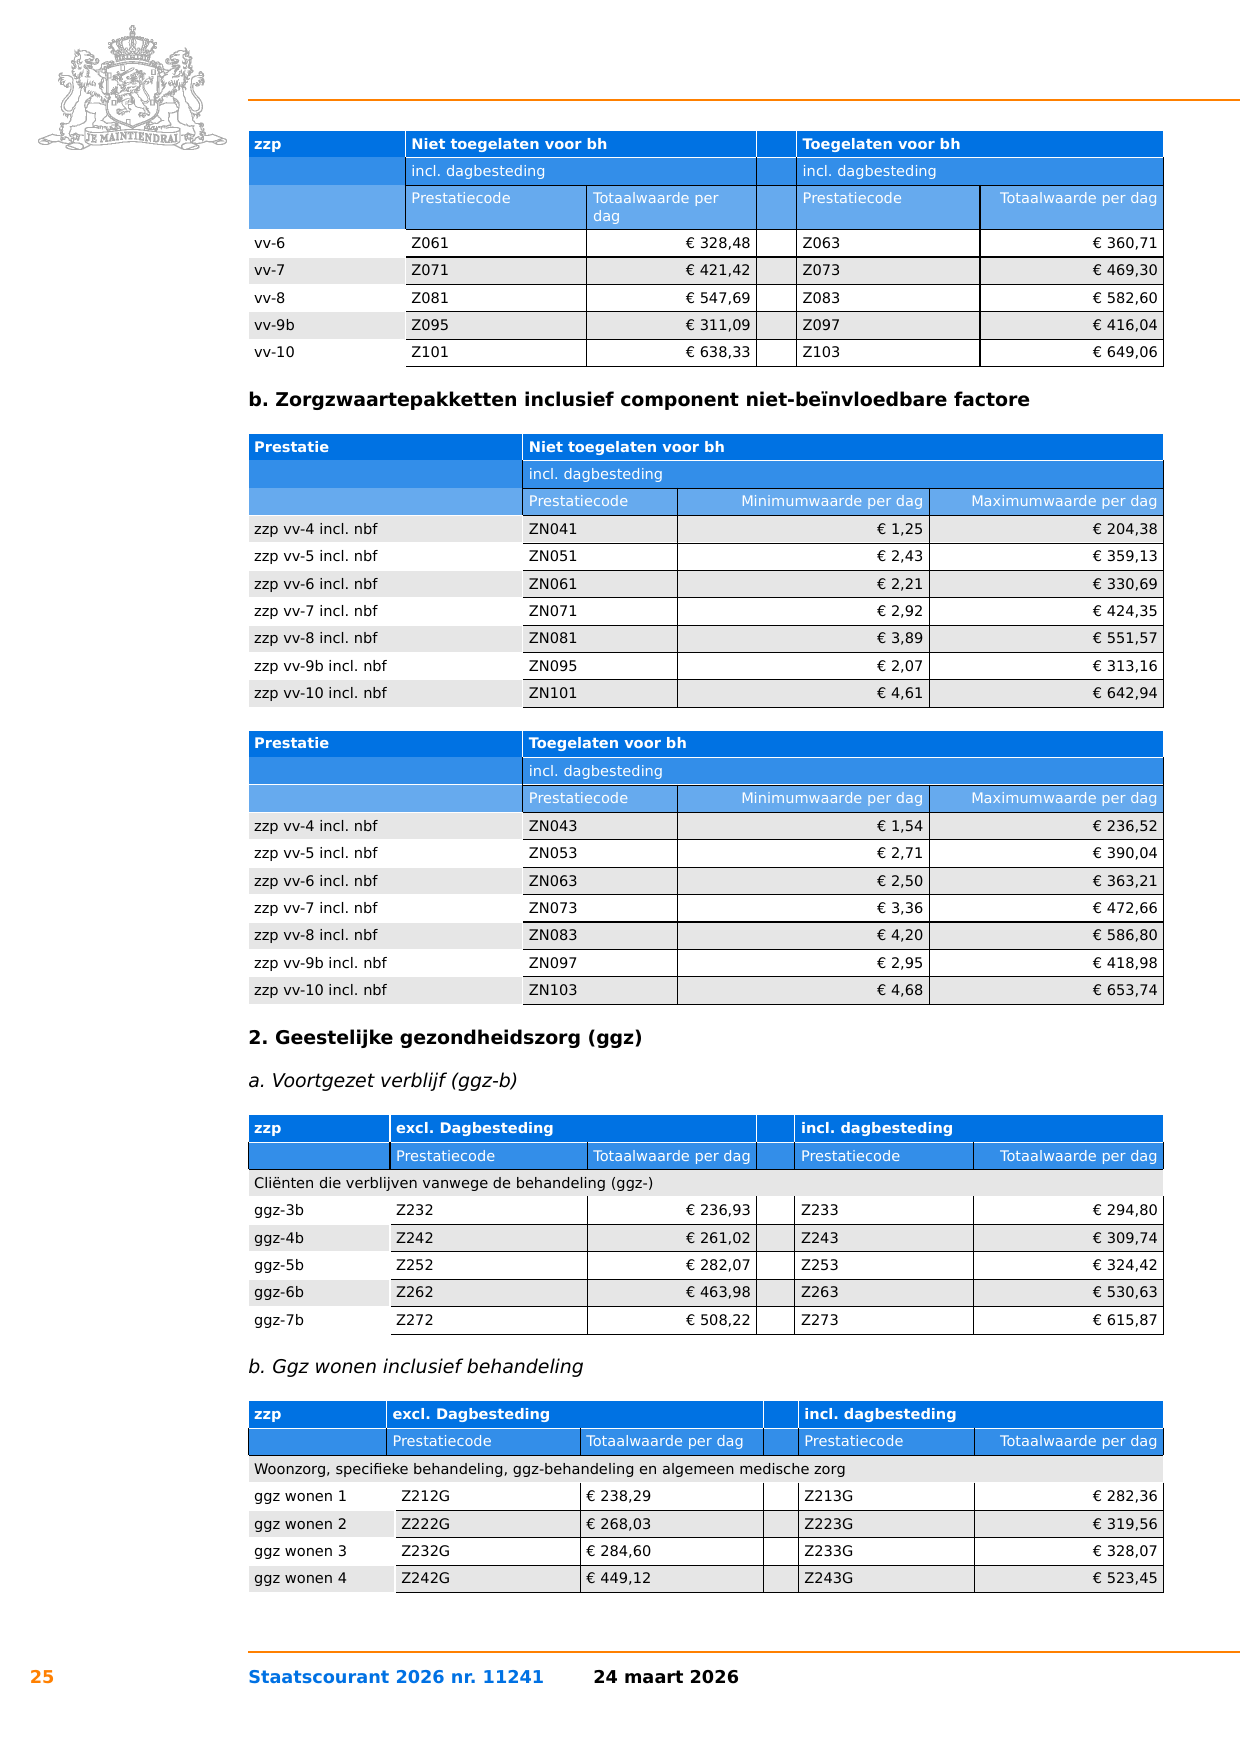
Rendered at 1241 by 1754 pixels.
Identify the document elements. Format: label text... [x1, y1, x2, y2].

table_cell ggz wonen 3 [249, 1538, 394, 1564]
table_cell incl. dagbesteding [523, 758, 1163, 784]
table_cell € 642,94 [930, 680, 1163, 707]
table_cell € 313,16 [930, 653, 1163, 679]
table_cell € 582,60 [981, 285, 1163, 311]
table_cell ZN043 [523, 813, 677, 839]
table_cell € 236,52 [930, 813, 1163, 839]
table_cell Z061 [406, 230, 586, 256]
table_cell € 424,35 [930, 598, 1163, 624]
table_cell Z272 [391, 1307, 587, 1333]
table_cell zzp vv-5 incl. nbf [249, 544, 522, 570]
table_header Prestatie [249, 434, 522, 460]
table_cell € 2,21 [678, 571, 929, 597]
table_cell vv-8 [249, 285, 405, 311]
table_cell € 551,57 [930, 626, 1163, 652]
table_cell Z223G [799, 1511, 974, 1537]
table_cell € 421,42 [587, 258, 756, 284]
table_header [764, 1401, 798, 1428]
table_cell Z097 [797, 312, 979, 339]
table_cell Z243 [795, 1225, 973, 1251]
table_header Prestatie [249, 731, 522, 757]
table_cell Z262 [391, 1280, 587, 1306]
table_cell incl. dagbesteding [797, 158, 1163, 185]
table_cell € 363,21 [930, 868, 1163, 894]
table_cell ZN053 [523, 840, 677, 867]
table_cell [249, 1143, 389, 1169]
table_cell ZN071 [523, 598, 677, 624]
table_cell € 416,04 [981, 312, 1163, 339]
table_cell Totaalwaarde per dag [581, 1429, 763, 1455]
table_cell € 282,36 [975, 1484, 1163, 1510]
table_cell zzp vv-7 incl. nbf [249, 598, 522, 624]
table_cell Totaalwaarde per dag [981, 186, 1163, 229]
table_cell € 2,50 [678, 868, 929, 894]
table_cell zzp vv-5 incl. nbf [249, 840, 522, 867]
table_cell € 311,09 [587, 312, 756, 339]
table_cell Z242G [396, 1566, 580, 1592]
subtitle a. Voortgezet verblijf (ggz-b) [248, 1070, 1163, 1092]
table_cell € 236,93 [588, 1198, 756, 1224]
table_cell [249, 1429, 386, 1455]
table_cell € 238,29 [581, 1484, 763, 1510]
table_cell € 328,07 [975, 1538, 1163, 1564]
table_cell vv-9b [249, 312, 405, 339]
table_cell [757, 258, 796, 284]
table_cell Prestatiecode [391, 1143, 587, 1169]
table_header Niet toegelaten voor bh [406, 131, 756, 157]
table_cell ZN081 [523, 626, 677, 652]
table_cell [757, 1307, 794, 1333]
table_cell Z073 [797, 258, 979, 284]
table_cell [764, 1538, 798, 1564]
table_cell € 309,74 [974, 1225, 1163, 1251]
table_header incl. dagbesteding [799, 1401, 1163, 1428]
table_cell Z253 [795, 1252, 973, 1279]
table_cell € 390,04 [930, 840, 1163, 867]
table_cell € 469,30 [981, 258, 1163, 284]
table_cell Maximumwaarde per dag [930, 489, 1163, 515]
table_cell ZN051 [523, 544, 677, 570]
table_cell € 268,03 [581, 1511, 763, 1537]
table_cell € 653,74 [930, 977, 1163, 1004]
table_cell € 4,20 [678, 923, 929, 949]
table_cell ggz-3b [249, 1198, 389, 1224]
table_header zzp [249, 1115, 389, 1142]
table_cell vv-6 [249, 230, 405, 256]
table_cell € 547,69 [587, 285, 756, 311]
table_cell zzp vv-9b incl. nbf [249, 950, 522, 976]
table_header [757, 1115, 794, 1142]
table_cell Z213G [799, 1484, 974, 1510]
table_cell ggz-7b [249, 1307, 389, 1333]
table_cell € 2,92 [678, 598, 929, 624]
table_cell € 359,13 [930, 544, 1163, 570]
table_cell zzp vv-4 incl. nbf [249, 813, 522, 839]
subtitle 2. Geestelijke gezondheidszorg (ggz) [248, 1027, 1163, 1048]
table_cell ZN101 [523, 680, 677, 707]
table_cell [757, 1143, 794, 1169]
table_cell zzp vv-6 incl. nbf [249, 571, 522, 597]
table_cell € 319,56 [975, 1511, 1163, 1537]
table_cell Z273 [795, 1307, 973, 1333]
table_header zzp [249, 131, 405, 157]
table_cell Prestatiecode [523, 489, 677, 515]
table_cell [764, 1566, 798, 1592]
table_cell € 508,22 [588, 1307, 756, 1333]
table_cell € 1,25 [678, 516, 929, 542]
table_cell incl. dagbesteding [406, 158, 756, 185]
table_cell € 472,66 [930, 895, 1163, 921]
table_cell Z232G [396, 1538, 580, 1564]
table_cell Z233G [799, 1538, 974, 1564]
table_cell Prestatiecode [387, 1429, 580, 1455]
table_cell [757, 186, 796, 229]
table_cell € 649,06 [981, 340, 1163, 366]
table_cell Z212G [396, 1484, 580, 1510]
table_cell € 4,61 [678, 680, 929, 707]
table_header Niet toegelaten voor bh [523, 434, 1163, 460]
table_cell Minimumwaarde per dag [678, 786, 929, 812]
table_cell ggz wonen 1 [249, 1484, 394, 1510]
table_cell [757, 1252, 794, 1279]
table_cell € 330,69 [930, 571, 1163, 597]
table_cell ZN073 [523, 895, 677, 921]
table_cell ggz-4b [249, 1225, 389, 1251]
table_cell € 2,43 [678, 544, 929, 570]
table_cell ggz-6b [249, 1280, 389, 1306]
table_cell Z101 [406, 340, 586, 366]
table_cell € 294,80 [974, 1198, 1163, 1224]
table_cell Woonzorg, specifieke behandeling, ggz-behandeling en algemeen medische zorg [249, 1456, 1163, 1482]
table_cell ZN095 [523, 653, 677, 679]
table_cell Maximumwaarde per dag [930, 786, 1163, 812]
table_cell [757, 312, 796, 339]
table_cell [764, 1511, 798, 1537]
table_cell Prestatiecode [797, 186, 979, 229]
table_cell Totaalwaarde per dag [588, 1143, 756, 1169]
table_cell ggz-5b [249, 1252, 389, 1279]
table_header Toegelaten voor bh [797, 131, 1163, 157]
table_header [757, 131, 796, 157]
table_cell zzp vv-8 incl. nbf [249, 626, 522, 652]
table_cell [757, 285, 796, 311]
table_cell € 1,54 [678, 813, 929, 839]
table_cell Prestatiecode [523, 786, 677, 812]
table_cell € 328,48 [587, 230, 756, 256]
table_cell € 284,60 [581, 1538, 763, 1564]
table_cell ggz wonen 2 [249, 1511, 394, 1537]
table_cell zzp vv-8 incl. nbf [249, 923, 522, 949]
table_cell [757, 158, 796, 185]
table_cell € 449,12 [581, 1566, 763, 1592]
table_cell Z252 [391, 1252, 587, 1279]
table_cell Z063 [797, 230, 979, 256]
subtitle b. Ggz wonen inclusief behandeling [248, 1356, 1163, 1378]
table_cell € 261,02 [588, 1225, 756, 1251]
table_cell € 282,07 [588, 1252, 756, 1279]
table_cell ZN063 [523, 868, 677, 894]
table_cell ZN097 [523, 950, 677, 976]
table_cell Minimumwaarde per dag [678, 489, 929, 515]
table_header Toegelaten voor bh [523, 731, 1163, 757]
table_cell € 3,36 [678, 895, 929, 921]
table_header zzp [249, 1401, 386, 1428]
table_cell vv-10 [249, 340, 405, 366]
table_cell Prestatiecode [795, 1143, 973, 1169]
picture [38, 25, 227, 150]
table_cell € 523,45 [975, 1566, 1163, 1592]
table_cell € 586,80 [930, 923, 1163, 949]
table_cell Z242 [391, 1225, 587, 1251]
table_header incl. dagbesteding [795, 1115, 1163, 1142]
table_cell zzp vv-10 incl. nbf [249, 977, 522, 1004]
table_cell ZN041 [523, 516, 677, 542]
table_cell [764, 1484, 798, 1510]
table_cell € 2,95 [678, 950, 929, 976]
table_cell [757, 1225, 794, 1251]
table_cell Z222G [396, 1511, 580, 1537]
table_cell [757, 1280, 794, 1306]
table_cell zzp vv-10 incl. nbf [249, 680, 522, 707]
table_cell ZN083 [523, 923, 677, 949]
table_header excl. Dagbesteding [387, 1401, 763, 1428]
table_cell € 530,63 [974, 1280, 1163, 1306]
table_cell € 204,38 [930, 516, 1163, 542]
table_cell [764, 1429, 798, 1455]
table_cell [757, 1198, 794, 1224]
table_cell vv-7 [249, 258, 405, 284]
table_cell [757, 230, 796, 256]
table_cell ZN061 [523, 571, 677, 597]
table_cell [757, 340, 796, 366]
table_cell Z083 [797, 285, 979, 311]
table_header excl. Dagbesteding [391, 1115, 756, 1142]
table_cell Z233 [795, 1198, 973, 1224]
table_cell ZN103 [523, 977, 677, 1004]
table_cell € 638,33 [587, 340, 756, 366]
table_cell Prestatiecode [799, 1429, 974, 1455]
table_cell Z071 [406, 258, 586, 284]
table_cell € 418,98 [930, 950, 1163, 976]
table_cell Z243G [799, 1566, 974, 1592]
table_cell zzp vv-4 incl. nbf [249, 516, 522, 542]
table_cell zzp vv-6 incl. nbf [249, 868, 522, 894]
table_cell € 4,68 [678, 977, 929, 1004]
table_cell incl. dagbesteding [523, 461, 1163, 488]
table_cell Cliënten die verblijven vanwege de behandeling (ggz-) [249, 1170, 1163, 1196]
table_cell Z103 [797, 340, 979, 366]
table_cell Z095 [406, 312, 586, 339]
table_cell € 324,42 [974, 1252, 1163, 1279]
table_cell € 2,71 [678, 840, 929, 867]
subtitle b. Zorgzwaartepakketten inclusief component niet-beïnvloedbare factore [248, 389, 1163, 411]
table_cell Totaalwaarde per dag [975, 1429, 1163, 1455]
table_cell € 2,07 [678, 653, 929, 679]
table_cell zzp vv-7 incl. nbf [249, 895, 522, 921]
table_cell € 463,98 [588, 1280, 756, 1306]
table_cell Z263 [795, 1280, 973, 1306]
table_cell Prestatiecode [406, 186, 586, 229]
table_cell ggz wonen 4 [249, 1566, 394, 1592]
table_cell € 360,71 [981, 230, 1163, 256]
table_cell Totaalwaarde per dag [587, 186, 756, 229]
table_cell Totaalwaarde per dag [974, 1143, 1163, 1169]
table_cell Z232 [391, 1198, 587, 1224]
table_cell Z081 [406, 285, 586, 311]
table_cell € 615,87 [974, 1307, 1163, 1333]
table_cell € 3,89 [678, 626, 929, 652]
table_cell zzp vv-9b incl. nbf [249, 653, 522, 679]
